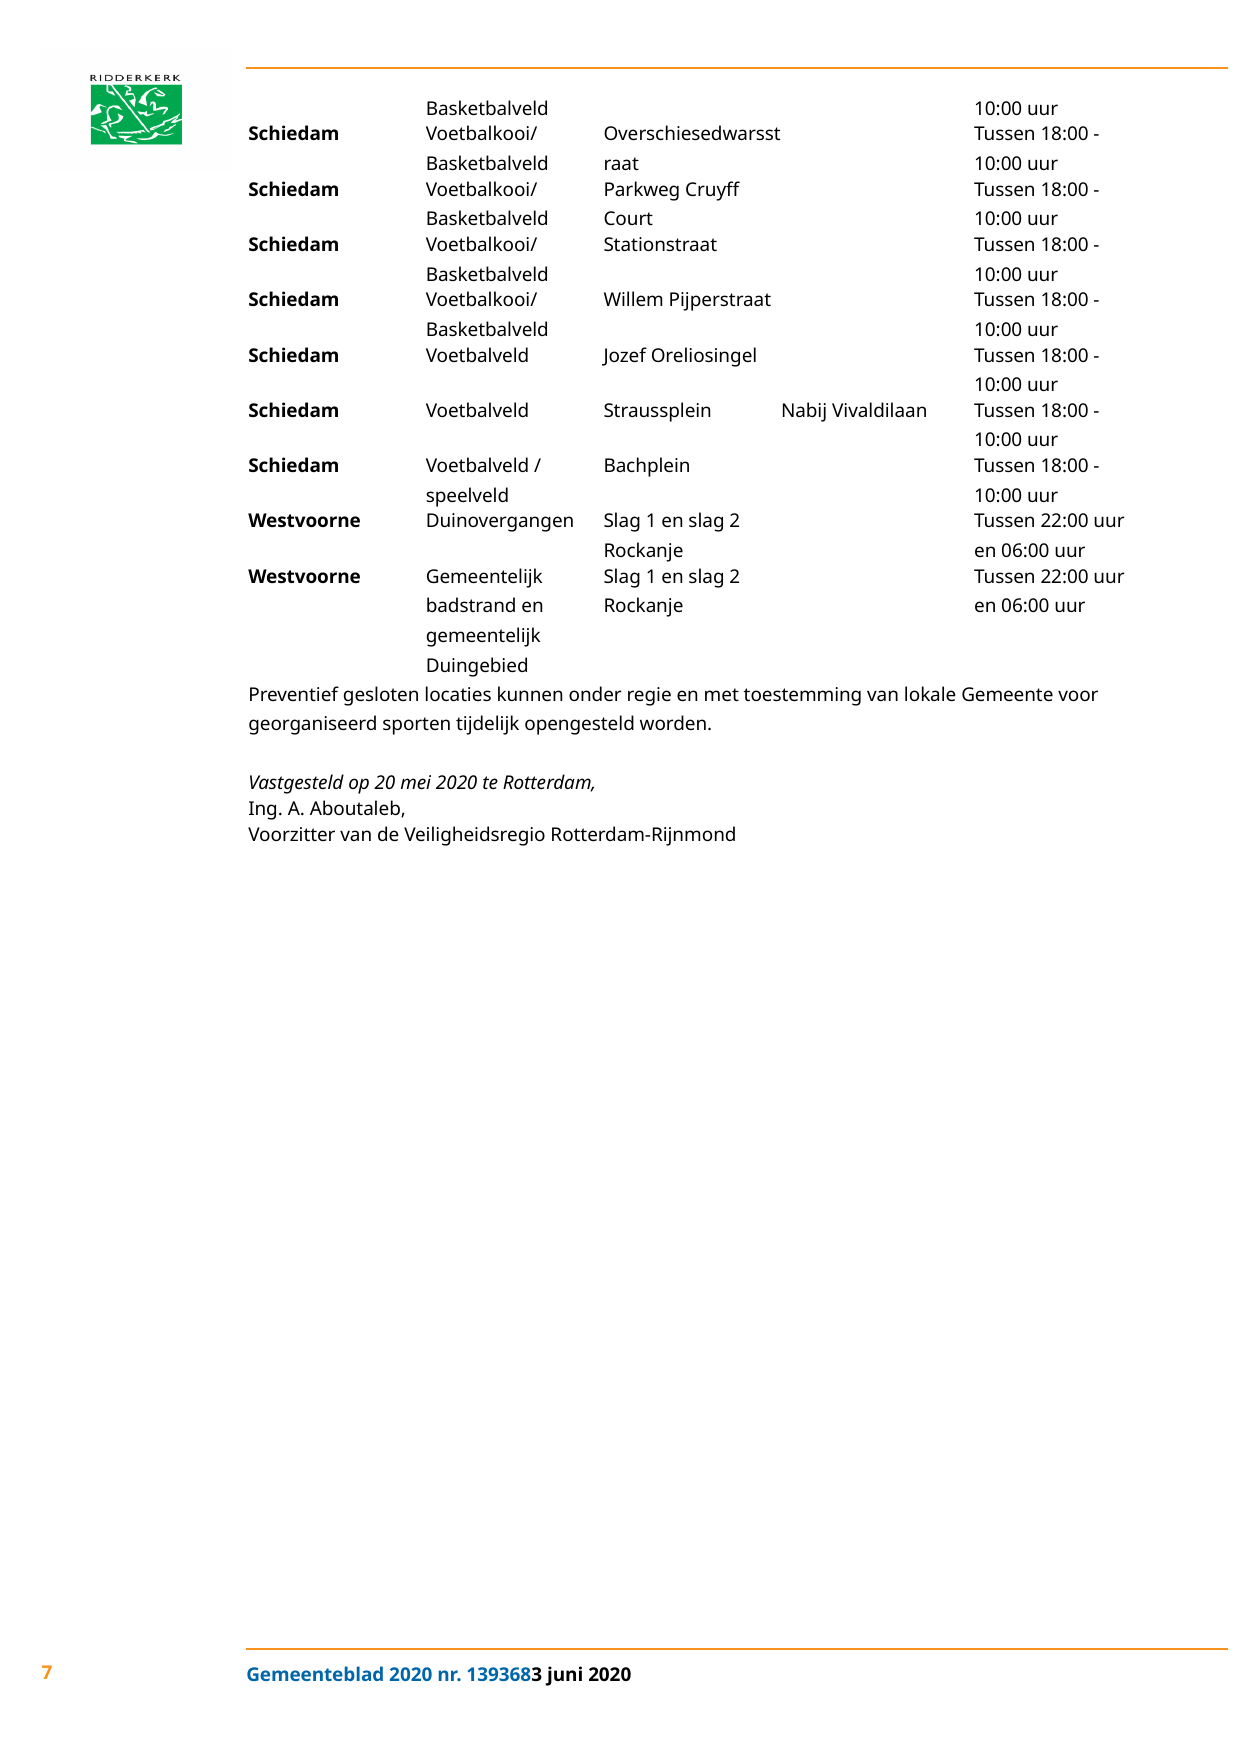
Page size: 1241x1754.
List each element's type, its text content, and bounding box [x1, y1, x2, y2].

table_cell [781, 563, 974, 677]
table_cell Schiedam [248, 453, 426, 508]
table_cell Gemeentelijk badstrand en gemeentelijk Duingebied [426, 563, 603, 677]
table_cell Tussen 22:00 uur en 06:00 uur [974, 563, 1152, 677]
text Voorzitter van de Veiligheidsregio Rotterdam-Rijnmond [248, 821, 1152, 847]
table_cell [781, 231, 974, 286]
table_cell Schiedam [248, 176, 426, 231]
table_cell Tussen 22:00 uur en 06:00 uur [974, 508, 1152, 563]
table_cell Schiedam [248, 121, 426, 176]
table_cell Stationstraat [603, 231, 781, 286]
table_cell Nabij Vivaldilaan [781, 397, 974, 452]
table_cell [781, 176, 974, 231]
table_cell Willem Pijperstraat [603, 286, 781, 342]
table_cell [781, 508, 974, 563]
table_cell Jozef Oreliosingel [603, 342, 781, 397]
table_cell Westvoorne [248, 563, 426, 677]
table_cell [781, 95, 974, 121]
table_cell [781, 453, 974, 508]
table_cell Voetbalkooi/Basketbalveld [426, 176, 603, 231]
table_cell - 10:00 uur [974, 95, 1152, 121]
table_cell Tussen 18:00 - 10:00 uur [974, 121, 1152, 176]
table_cell Voetbalkooi/Basketbalveld [426, 286, 603, 342]
table_cell Voetbalkooi/Basketbalveld [426, 121, 603, 176]
table_cell Parkweg Cruyff Court [603, 176, 781, 231]
table_cell Straussplein [603, 397, 781, 452]
table_cell Schiedam [248, 286, 426, 342]
table_cell [781, 286, 974, 342]
table_cell Tussen 18:00 - 10:00 uur [974, 453, 1152, 508]
table_cell Schiedam [248, 342, 426, 397]
table_cell Schiedam [248, 231, 426, 286]
table_cell Schiedam [248, 397, 426, 452]
table_cell Bachplein [603, 453, 781, 508]
table_cell Overschiesedwarsstraat [603, 121, 781, 176]
table_cell [781, 121, 974, 176]
text Vastgesteld op 20 mei 2020 te Rotterdam, [248, 769, 1152, 795]
table_cell Slag 1 en slag 2 Rockanje [603, 563, 781, 677]
table_cell Tussen 18:00 - 10:00 uur [974, 176, 1152, 231]
table_cell Duinovergangen [426, 508, 603, 563]
table_cell Slag 1 en slag 2 Rockanje [603, 508, 781, 563]
table_cell Tussen 18:00 - 10:00 uur [974, 231, 1152, 286]
text Ing. A. Aboutaleb, [248, 795, 1152, 821]
table_cell Voetbalveld [426, 342, 603, 397]
table_cell Tussen 18:00 - 10:00 uur [974, 342, 1152, 397]
table_cell Basketbalveld [426, 95, 603, 121]
picture [41, 47, 231, 172]
table_cell Voetbalkooi/Basketbalveld [426, 231, 603, 286]
table_cell [248, 95, 426, 121]
table_cell [781, 342, 974, 397]
table_cell Westvoorne [248, 508, 426, 563]
table_cell Tussen 18:00 - 10:00 uur [974, 286, 1152, 342]
table_cell [603, 95, 781, 121]
table_cell Voetbalveld / speelveld [426, 453, 603, 508]
text Preventief gesloten locaties kunnen onder regie en met toestemming van lokale Gemeente voor georganiseerd sporten tijdelijk opengesteld worden. [248, 681, 1152, 736]
table_cell Voetbalveld [426, 397, 603, 452]
table_cell Tussen 18:00 - 10:00 uur [974, 397, 1152, 452]
